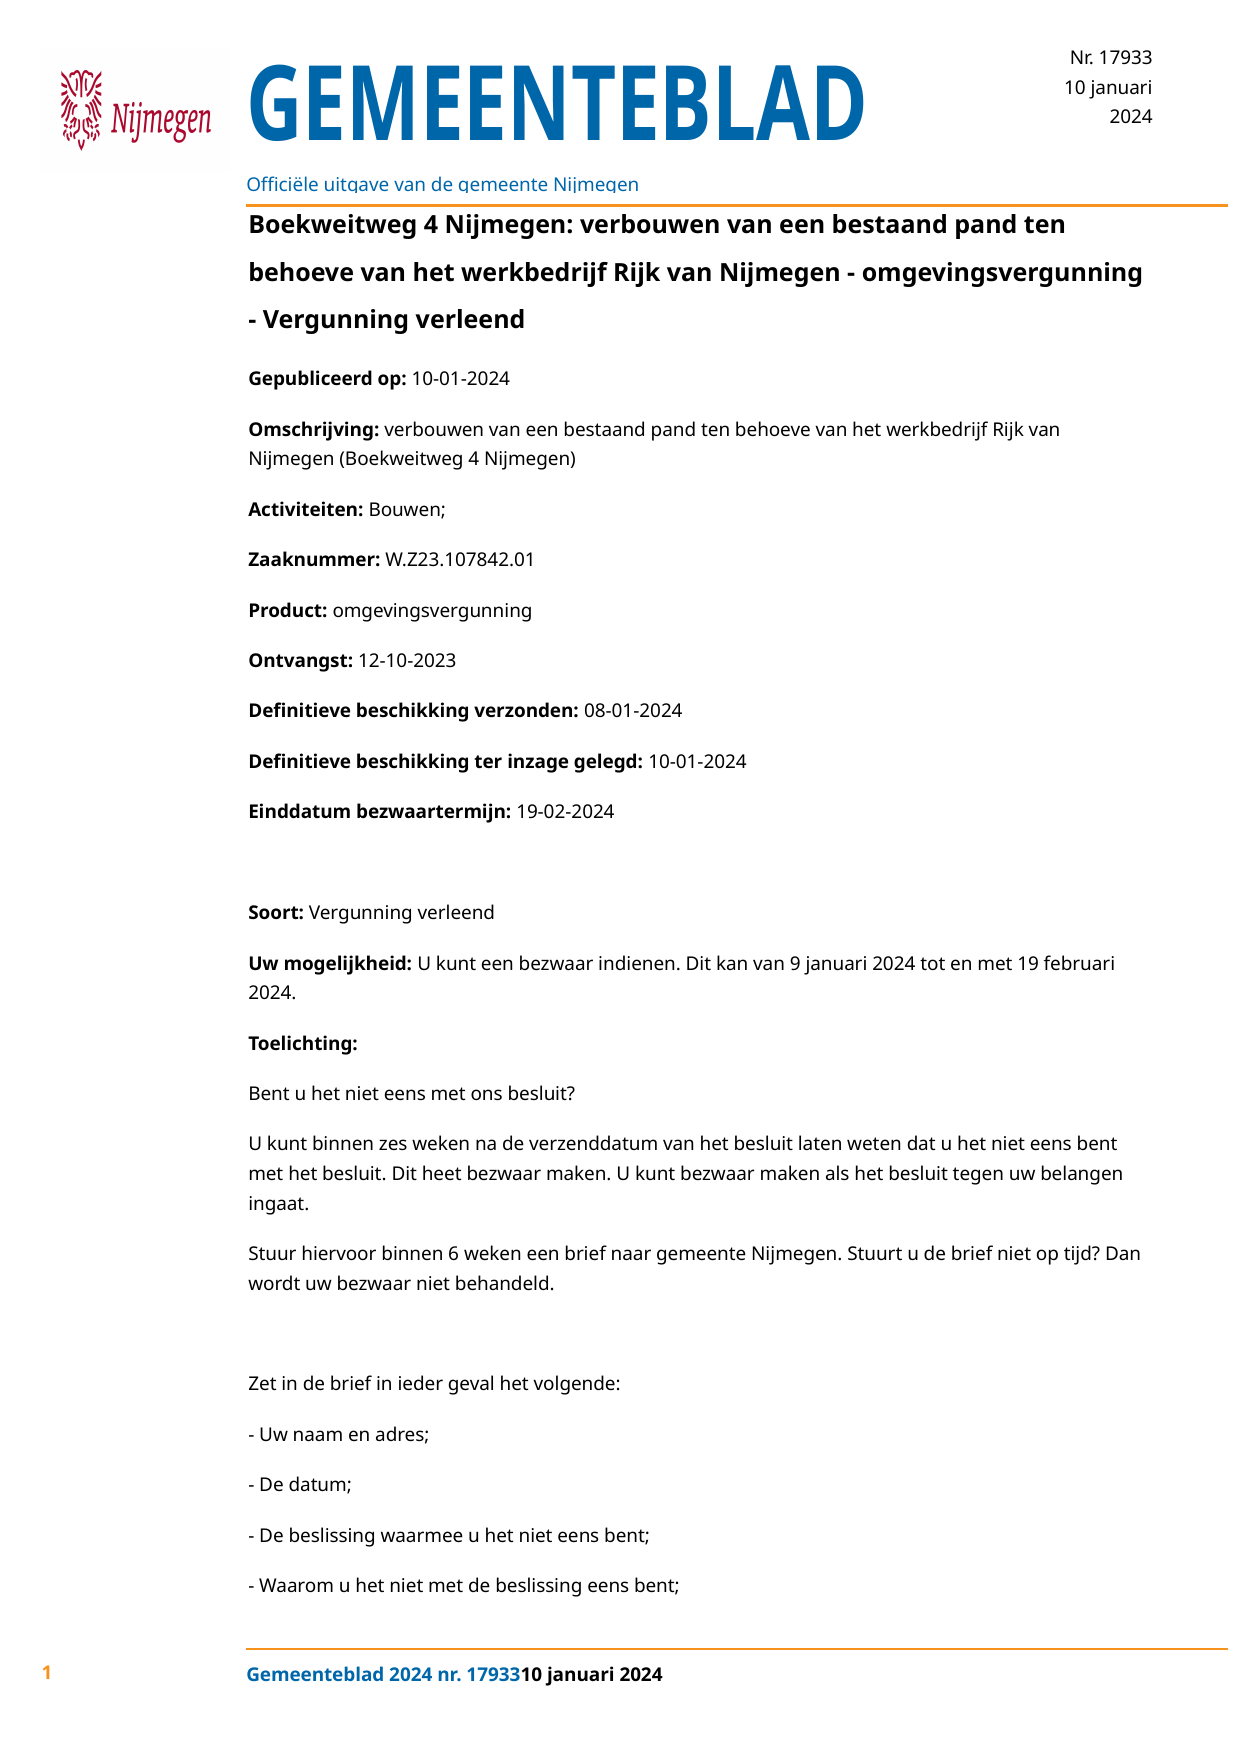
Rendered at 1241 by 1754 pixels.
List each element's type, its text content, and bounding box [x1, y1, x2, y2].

text Definitieve beschikking ter inzage gelegd: 10-01-2024 [248, 748, 1152, 774]
text Ontvangst: 12-10-2023 [248, 647, 1152, 673]
text Boekweitweg 4 Nijmegen: verbouwen van een bestaand pand ten behoeve van het werkbedrijf Rijk van Nijmegen - omgevingsvergunning - Vergunning verleend [248, 207, 1152, 336]
text Product: omgevingsvergunning [248, 597, 1152, 622]
text Omschrijving: verbouwen van een bestaand pand ten behoeve van het werkbedrijf Rijk van Nijmegen (Boekweitweg 4 Nijmegen) [248, 416, 1152, 471]
text Uw mogelijkheid: U kunt een bezwaar indienen. Dit kan van 9 januari 2024 tot en met 19 februari 2024. [248, 950, 1152, 1005]
text Einddatum bezwaartermijn: 19-02-2024 [248, 798, 1152, 824]
text Zaaknummer: W.Z23.107842.01 [248, 546, 1152, 572]
text Soort: Vergunning verleend [248, 899, 1152, 925]
text - Waarom u het niet met de beslissing eens bent; [248, 1572, 1152, 1598]
picture [41, 47, 231, 172]
text Bent u het niet eens met ons besluit? [248, 1080, 1152, 1106]
text - Uw naam en adres; [248, 1421, 1152, 1447]
text Toelichting: [248, 1030, 1152, 1055]
text Activiteiten: Bouwen; [248, 496, 1152, 522]
text Zet in de brief in ieder geval het volgende: [248, 1371, 1152, 1396]
text - De datum; [248, 1471, 1152, 1497]
text Gepubliceerd op: 10-01-2024 [248, 366, 1152, 391]
text U kunt binnen zes weken na de verzenddatum van het besluit laten weten dat u het niet eens bent met het besluit. Dit heet bezwaar maken. U kunt bezwaar maken als het besluit tegen uw belangen ingaat. [248, 1131, 1152, 1215]
text Stuur hiervoor binnen 6 weken een brief naar gemeente Nijmegen. Stuurt u de brief niet op tijd? Dan wordt uw bezwaar niet behandeld. [248, 1240, 1152, 1295]
text Definitieve beschikking verzonden: 08-01-2024 [248, 698, 1152, 723]
text - De beslissing waarmee u het niet eens bent; [248, 1522, 1152, 1547]
